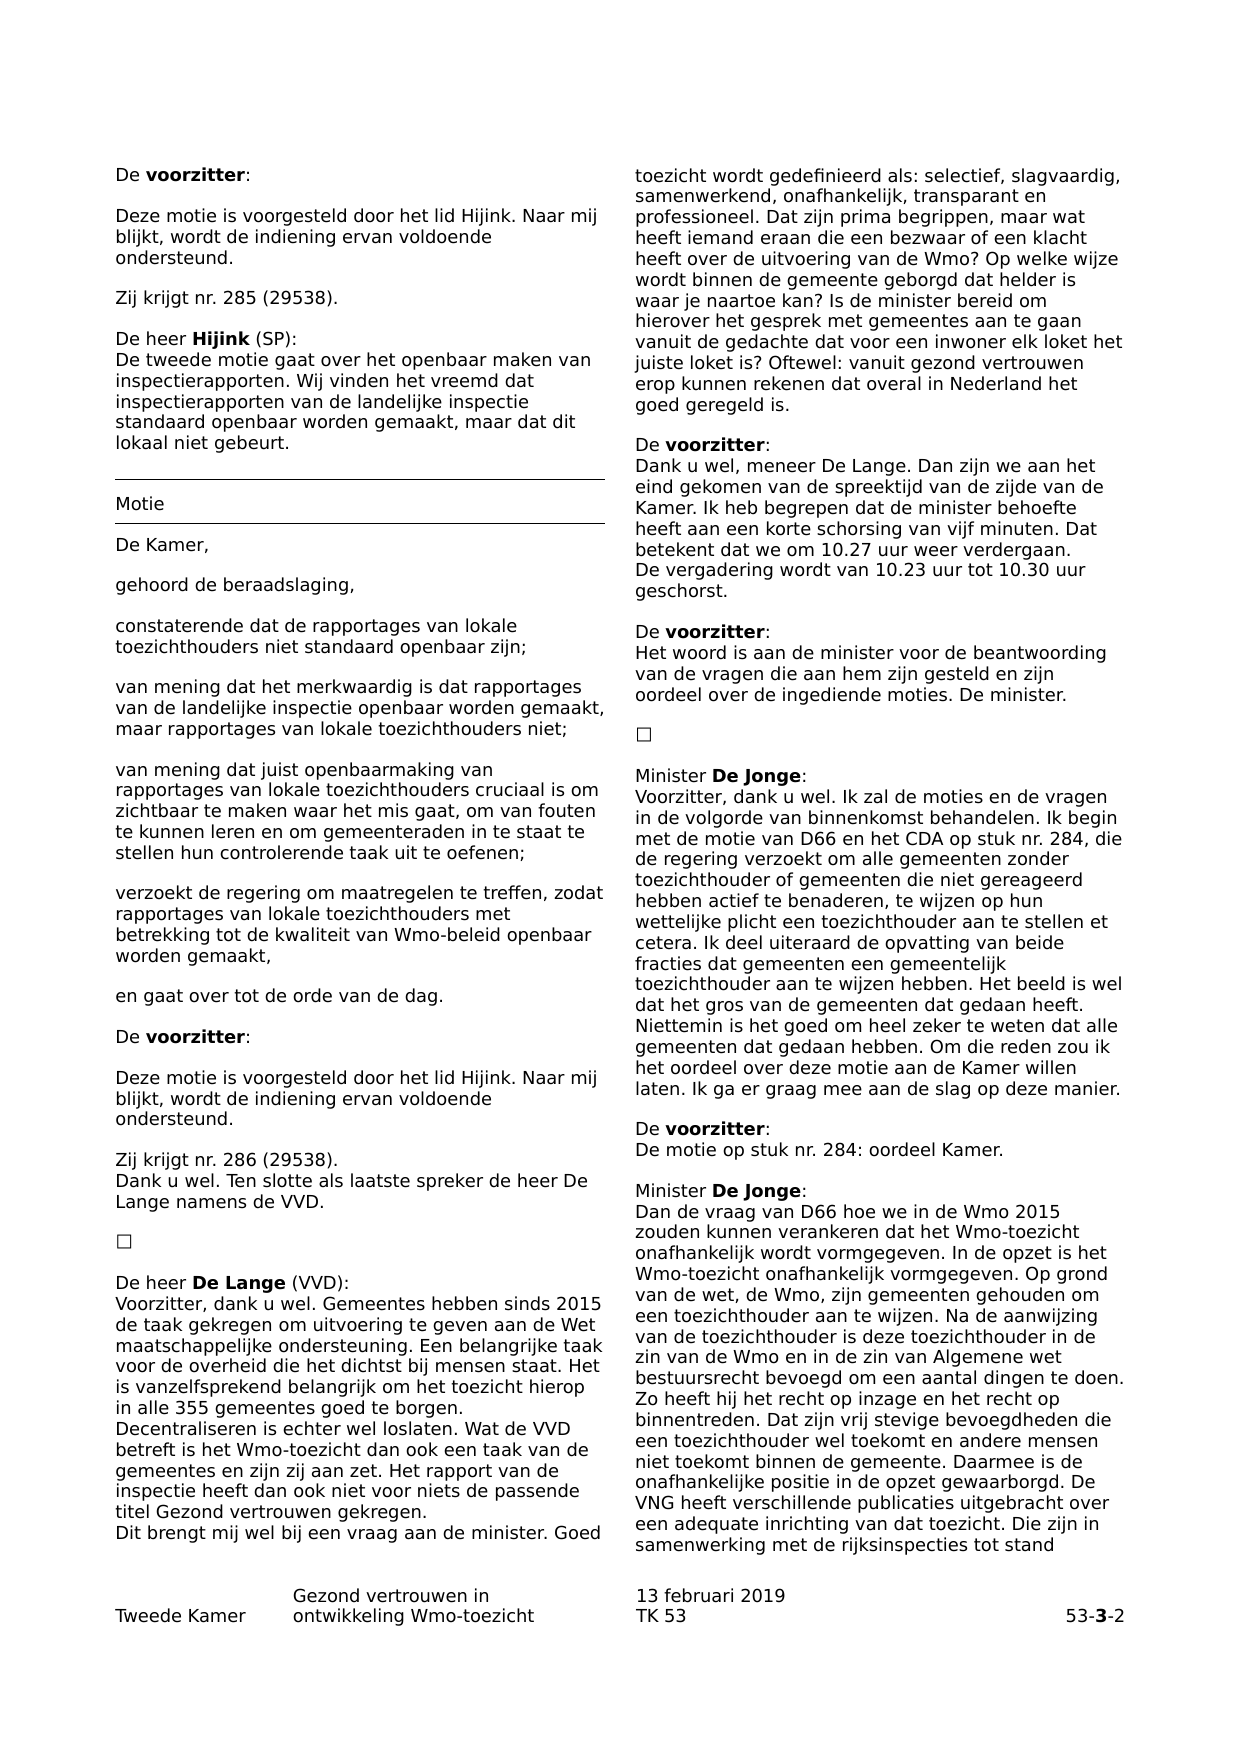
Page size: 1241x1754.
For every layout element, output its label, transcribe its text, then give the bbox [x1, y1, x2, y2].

text De voorzitter: [635, 622, 1125, 643]
text Dank u wel. Ten slotte als laatste spreker de heer De Lange namens de VVD. [115, 1171, 605, 1212]
text van mening dat het merkwaardig is dat rapportages van de landelijke inspectie openbaar worden gemaakt, maar rapportages van lokale toezichthouders niet; [115, 677, 605, 739]
text De voorzitter: [115, 165, 605, 186]
text Minister De Jonge: [635, 1181, 1125, 1201]
text De Kamer, [115, 534, 605, 555]
text verzoekt de regering om maatregelen te treffen, zodat rapportages van lokale toezichthouders met betrekking tot de kwaliteit van Wmo-beleid openbaar worden gemaakt, [115, 883, 605, 966]
text De voorzitter: [635, 435, 1125, 456]
text ⬜ [635, 725, 1125, 746]
text De motie op stuk nr. 284: oordeel Kamer. [635, 1140, 1125, 1161]
text Dit brengt mij wel bij een vraag aan de minister. Goed [115, 1523, 605, 1544]
text De heer Hijink (SP): [115, 329, 605, 350]
text toezicht wordt gedefinieerd als: selectief, slagvaardig, samenwerkend, onafhankelijk, transparant en professioneel. Dat zijn prima begrippen, maar wat heeft iemand eraan die een bezwaar of een klacht heeft over de uitvoering van de Wmo? Op welke wijze wordt binnen de gemeente geborgd dat helder is waar je naartoe kan? Is de minister bereid om hierover het gesprek met gemeentes aan te gaan vanuit de gedachte dat voor een inwoner elk loket het juiste loket is? Oftewel: vanuit gezond vertrouwen erop kunnen rekenen dat overal in Nederland het goed geregeld is. [635, 165, 1125, 415]
text De voorzitter: [115, 1027, 605, 1048]
text Minister De Jonge: [635, 766, 1125, 787]
text Deze motie is voorgesteld door het lid Hijink. Naar mij blijkt, wordt de indiening ervan voldoende ondersteund. [115, 206, 605, 268]
text en gaat over tot de orde van de dag. [115, 986, 605, 1007]
text Het woord is aan de minister voor de beantwoording van de vragen die aan hem zijn gesteld en zijn oordeel over de ingediende moties. De minister. [635, 643, 1125, 705]
text van mening dat juist openbaarmaking van rapportages van lokale toezichthouders cruciaal is om zichtbaar te maken waar het mis gaat, om van fouten te kunnen leren en om gemeenteraden in te staat te stellen hun controlerende taak uit te oefenen; [115, 759, 605, 863]
text Deze motie is voorgesteld door het lid Hijink. Naar mij blijkt, wordt de indiening ervan voldoende ondersteund. [115, 1068, 605, 1130]
text De heer De Lange (VVD): [115, 1273, 605, 1294]
text ⬜ [115, 1232, 605, 1253]
text Dan de vraag van D66 hoe we in de Wmo 2015 zouden kunnen verankeren dat het Wmo-toezicht onafhankelijk wordt vormgegeven. In de opzet is het Wmo-toezicht onafhankelijk vormgegeven. Op grond van de wet, de Wmo, zijn gemeenten gehouden om een toezichthouder aan te wijzen. Na de aanwijzing van de toezichthouder is deze toezichthouder in de zin van de Wmo en in de zin van Algemene wet bestuursrecht bevoegd om een aantal dingen te doen. Zo heeft hij het recht op inzage en het recht op binnentreden. Dat zijn vrij stevige bevoegdheden die een toezichthouder wel toekomt en andere mensen niet toekomt binnen de gemeente. Daarmee is de onafhankelijke positie in de opzet gewaarborgd. De VNG heeft verschillende publicaties uitgebracht over een adequate inrichting van dat toezicht. Die zijn in samenwerking met de rijksinspecties tot stand [635, 1201, 1125, 1556]
text De tweede motie gaat over het openbaar maken van inspectierapporten. Wij vinden het vreemd dat inspectierapporten van de landelijke inspectie standaard openbaar worden gemaakt, maar dat dit lokaal niet gebeurt. [115, 350, 605, 454]
text constaterende dat de rapportages van lokale toezichthouders niet standaard openbaar zijn; [115, 616, 605, 657]
text Zij krijgt nr. 286 (29538). [115, 1150, 605, 1171]
text Voorzitter, dank u wel. Ik zal de moties en de vragen in de volgorde van binnenkomst behandelen. Ik begin met de motie van D66 en het CDA op stuk nr. 284, die de regering verzoekt om alle gemeenten zonder toezichthouder of gemeenten die niet gereageerd hebben actief te benaderen, te wijzen op hun wettelijke plicht een toezichthouder aan te stellen et cetera. Ik deel uiteraard de opvatting van beide fracties dat gemeenten een gemeentelijk toezichthouder aan te wijzen hebben. Het beeld is wel dat het gros van de gemeenten dat gedaan heeft. Niettemin is het goed om heel zeker te weten dat alle gemeenten dat gedaan hebben. Om die reden zou ik het oordeel over deze motie aan de Kamer willen laten. Ik ga er graag mee aan de slag op deze manier. [635, 787, 1125, 1099]
text Zij krijgt nr. 285 (29538). [115, 288, 605, 309]
text Voorzitter, dank u wel. Gemeentes hebben sinds 2015 de taak gekregen om uitvoering te geven aan de Wet maatschappelijke ondersteuning. Een belangrijke taak voor de overheid die het dichtst bij mensen staat. Het is vanzelfsprekend belangrijk om het toezicht hierop in alle 355 gemeentes goed te borgen. Decentraliseren is echter wel loslaten. Wat de VVD betreft is het Wmo-toezicht dan ook een taak van de gemeentes en zijn zij aan zet. Het rapport van de inspectie heeft dan ook niet voor niets de passende titel Gezond vertrouwen gekregen. [115, 1294, 605, 1523]
text De voorzitter: [635, 1119, 1125, 1140]
text Motie [115, 494, 605, 514]
text gehoord de beraadslaging, [115, 575, 605, 596]
text De vergadering wordt van 10.23 uur tot 10.30 uur geschorst. [635, 560, 1125, 602]
text Dank u wel, meneer De Lange. Dan zijn we aan het eind gekomen van de spreektijd van de zijde van de Kamer. Ik heb begrepen dat de minister behoefte heeft aan een korte schorsing van vijf minuten. Dat betekent dat we om 10.27 uur weer verdergaan. [635, 456, 1125, 560]
